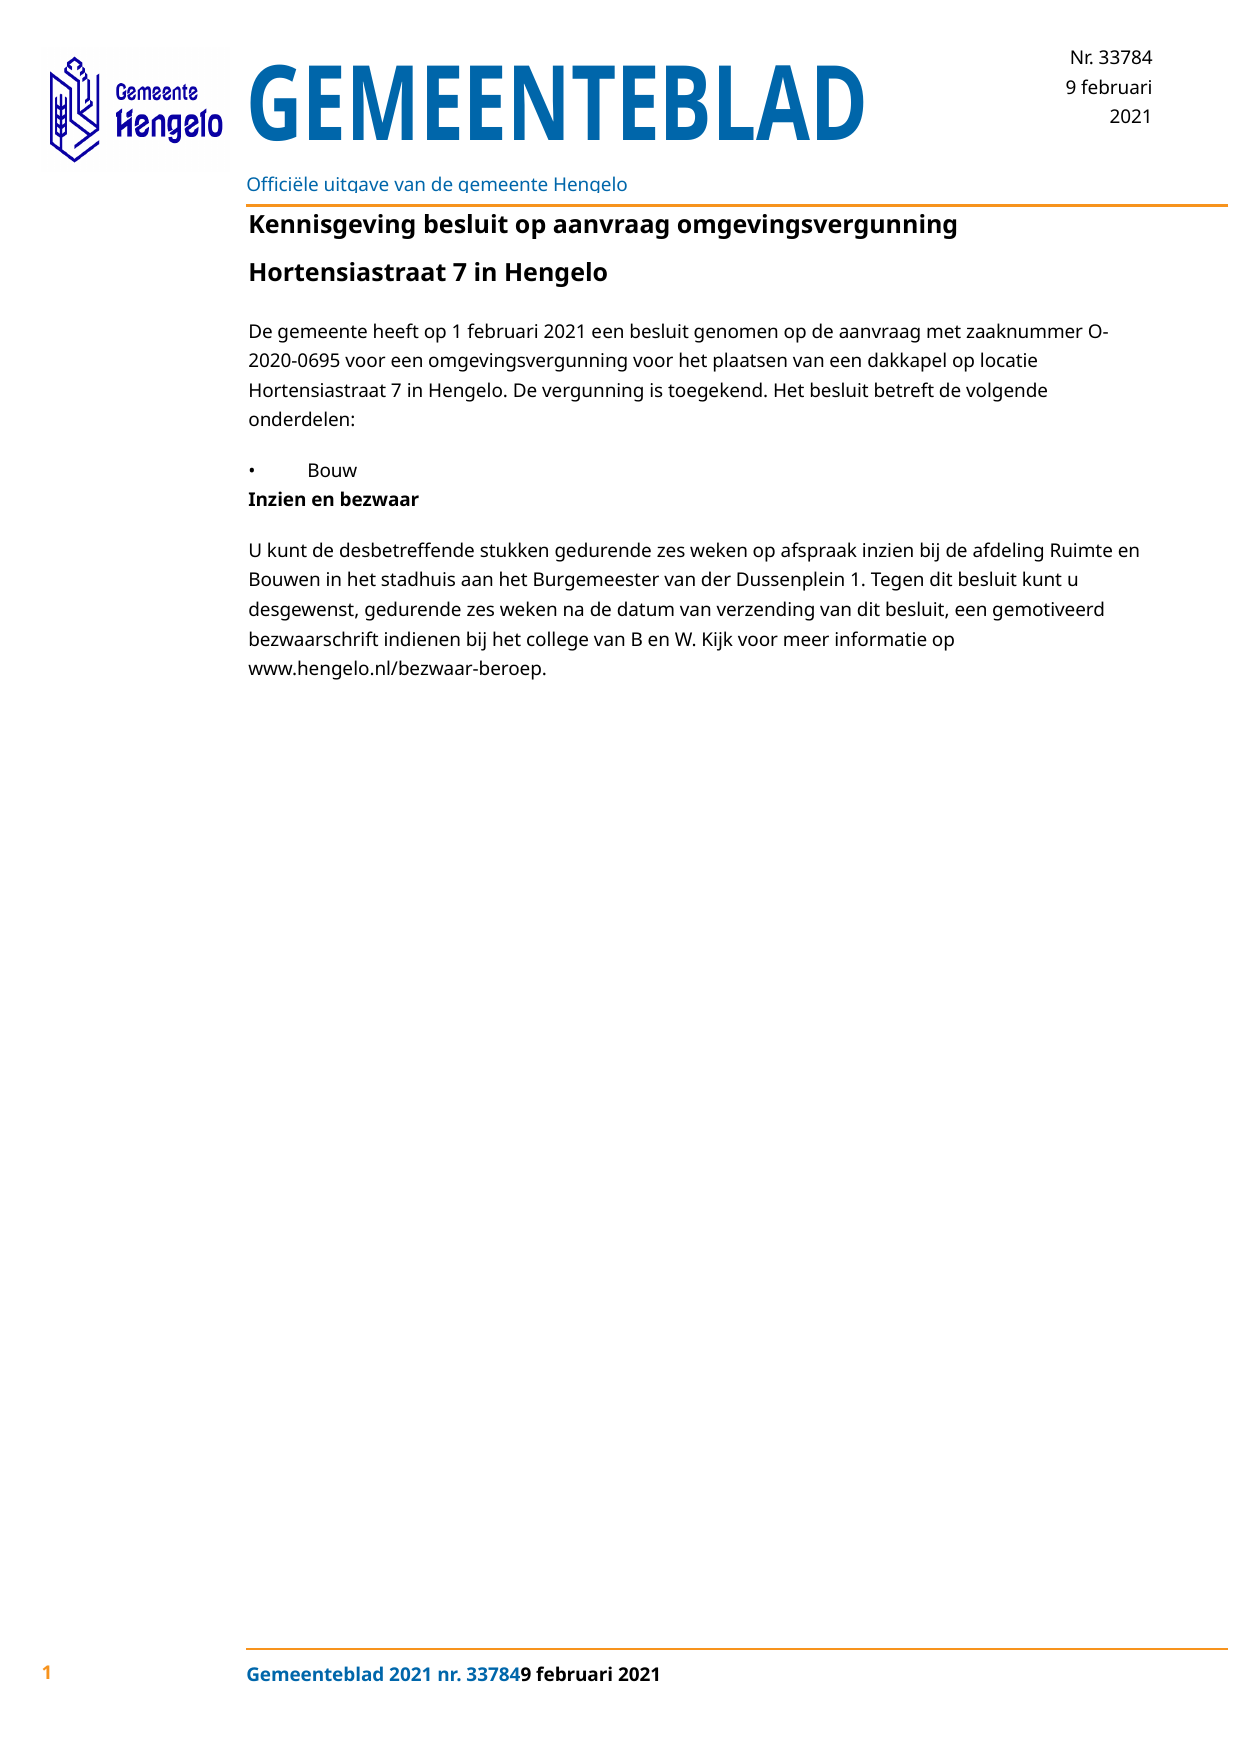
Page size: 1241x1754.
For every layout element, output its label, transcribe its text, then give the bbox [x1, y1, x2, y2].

text De gemeente heeft op 1 februari 2021 een besluit genomen op de aanvraag met zaaknummer O-2020-0695 voor een omgevingsvergunning voor het plaatsen van een dakkapel op locatie Hortensiastraat 7 in Hengelo. De vergunning is toegekend. Het besluit betreft de volgende onderdelen: [248, 318, 1152, 432]
text Kennisgeving besluit op aanvraag omgevingsvergunning Hortensiastraat 7 in Hengelo [248, 207, 1152, 288]
text Inzien en bezwaar [248, 487, 1152, 512]
list Bouw [248, 457, 1152, 483]
picture [41, 47, 231, 172]
text U kunt de desbetreffende stukken gedurende zes weken op afspraak inzien bij de afdeling Ruimte en Bouwen in het stadhuis aan het Burgemeester van der Dussenplein 1. Tegen dit besluit kunt u desgewenst, gedurende zes weken na de datum van verzending van dit besluit, een gemotiveerd bezwaarschrift indienen bij het college van B en W. Kijk voor meer informatie op www.hengelo.nl/bezwaar-beroep. [248, 537, 1152, 681]
